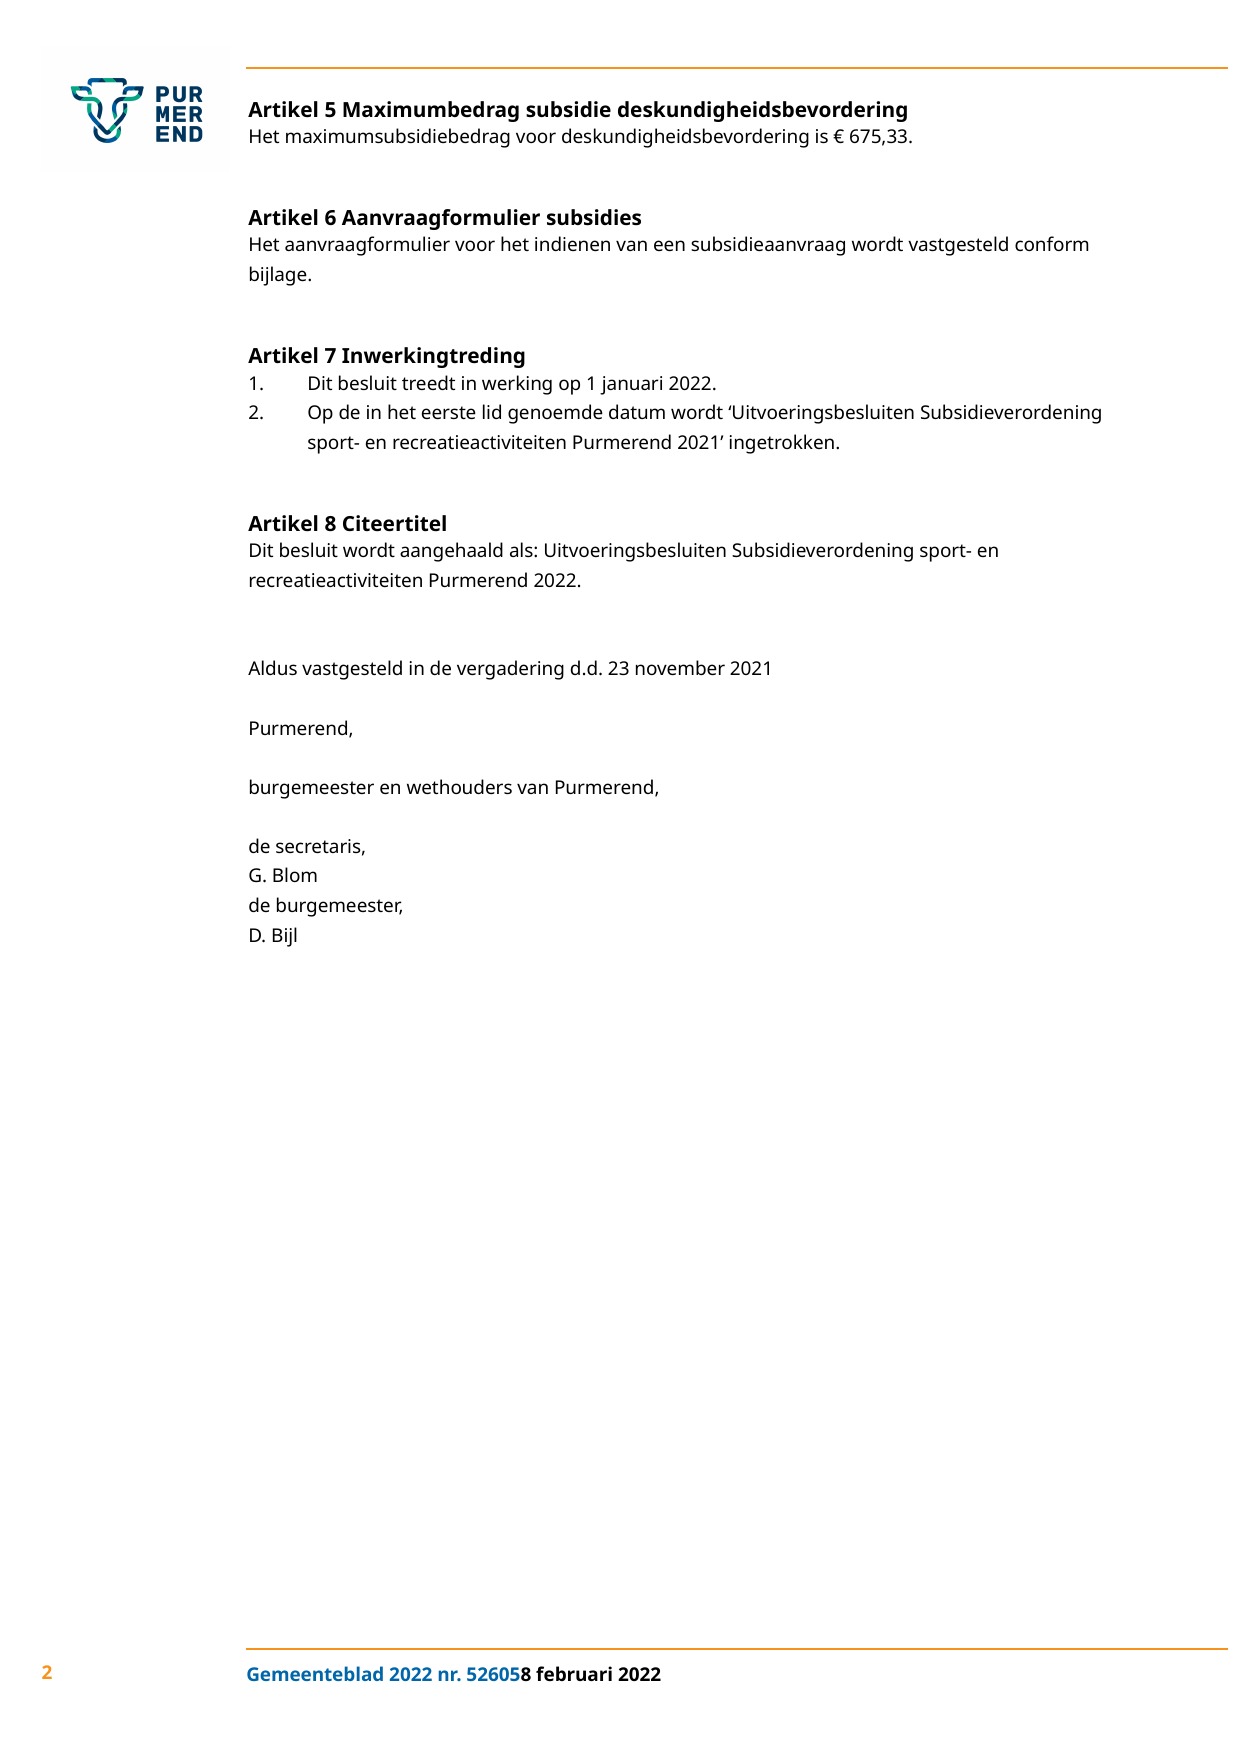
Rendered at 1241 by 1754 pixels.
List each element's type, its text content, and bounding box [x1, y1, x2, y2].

text Artikel 5 Maximumbedrag subsidie deskundigheidsbevordering [248, 95, 1152, 123]
text Dit besluit wordt aangehaald als: Uitvoeringsbesluiten Subsidieverordening sport- en recreatieactiviteiten Purmerend 2022. [248, 537, 1152, 593]
text Artikel 8 Citeertitel [248, 509, 1152, 537]
text burgemeester en wethouders van Purmerend, [248, 774, 1152, 800]
text Het maximumsubsidiebedrag voor deskundigheidsbevordering is € 675,33. [248, 123, 1152, 149]
text Purmerend, [248, 715, 1152, 741]
text de burgemeester, [248, 892, 1152, 918]
text Artikel 6 Aanvraagformulier subsidies [248, 203, 1152, 232]
picture [41, 47, 231, 172]
list Dit besluit treedt in werking op 1 januari 2022. [248, 370, 1152, 395]
text D. Bijl [248, 922, 1152, 948]
text Artikel 7 Inwerkingtreding [248, 341, 1152, 370]
text G. Blom [248, 863, 1152, 888]
text Het aanvraagformulier voor het indienen van een subsidieaanvraag wordt vastgesteld conform bijlage. [248, 232, 1152, 287]
list Op de in het eerste lid genoemde datum wordt ‘Uitvoeringsbesluiten Subsidieverordening sport- en recreatieactiviteiten Purmerend 2021’ ingetrokken. [248, 399, 1152, 454]
text de secretaris, [248, 833, 1152, 859]
text Aldus vastgesteld in de vergadering d.d. 23 november 2021 [248, 656, 1152, 681]
